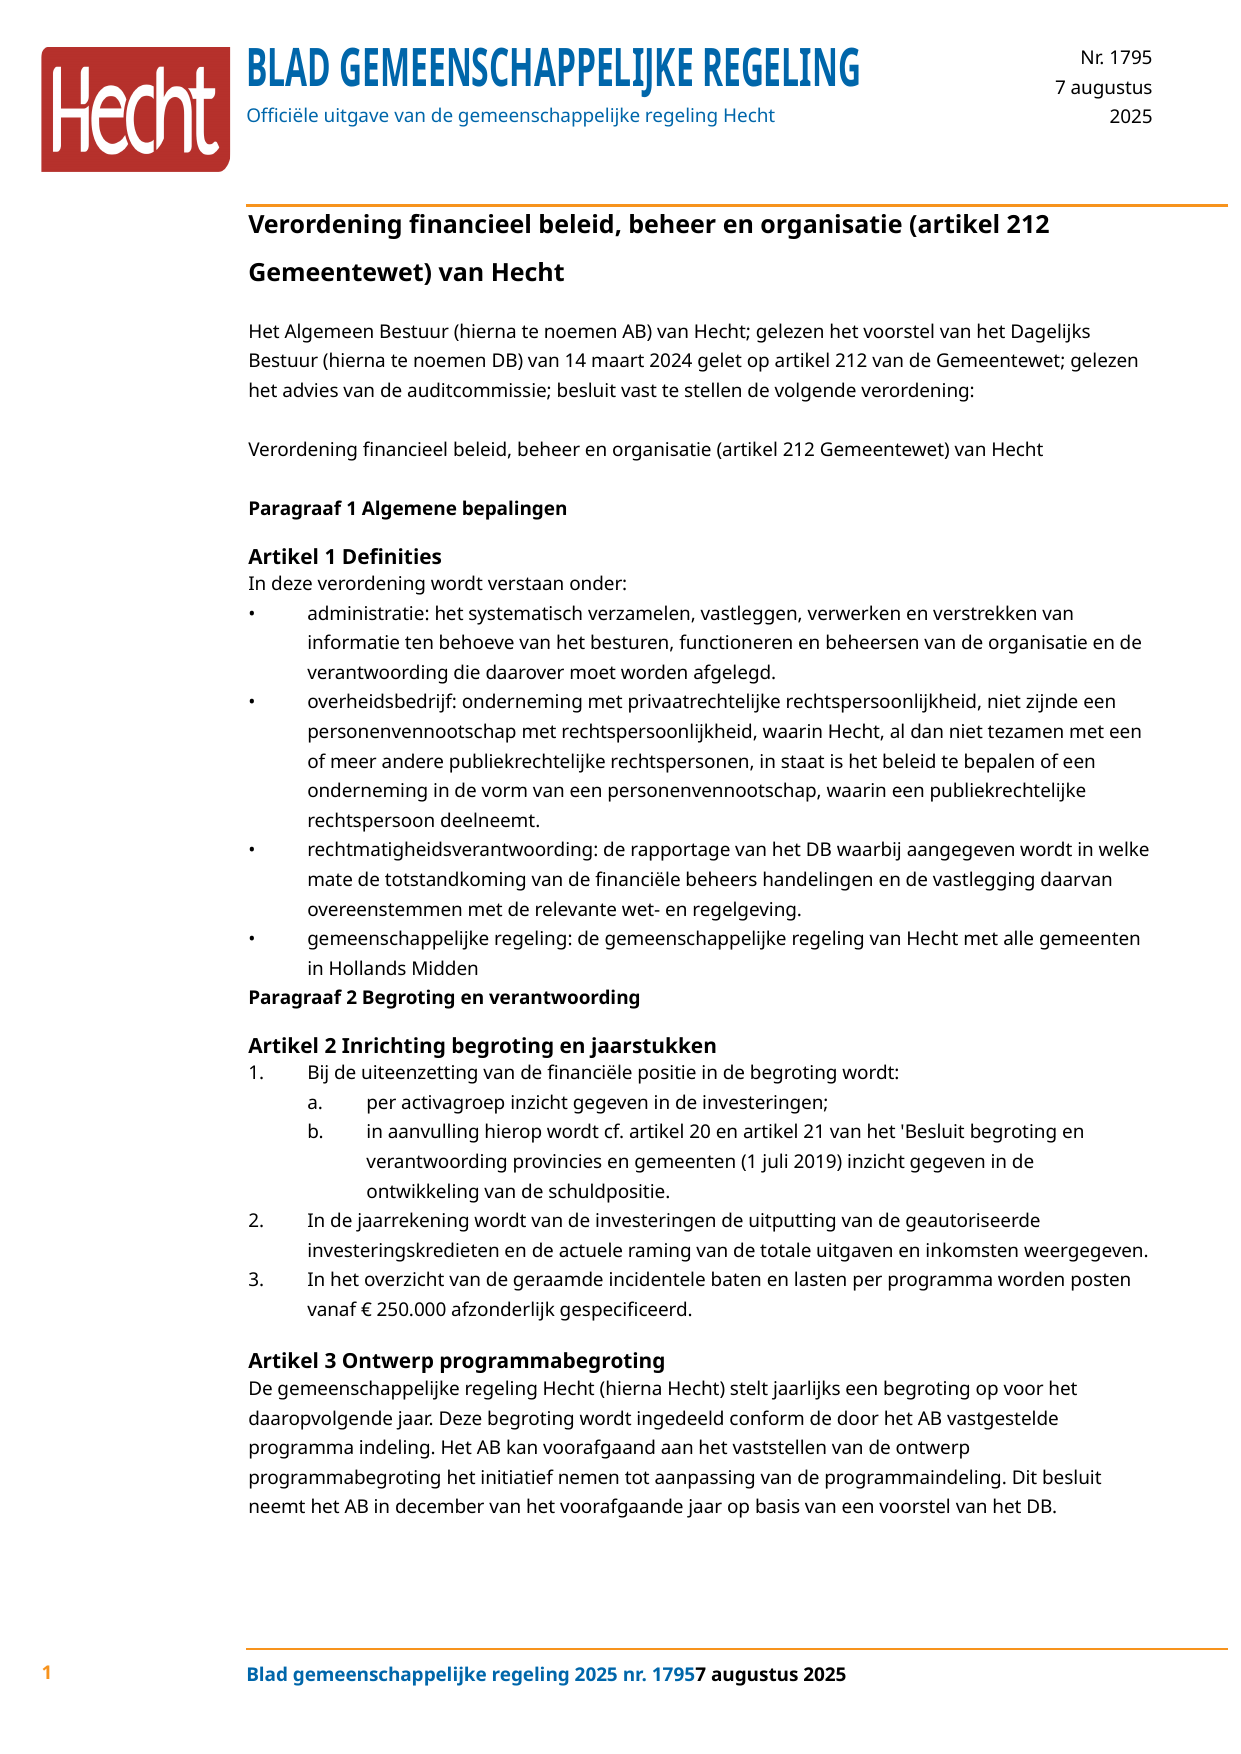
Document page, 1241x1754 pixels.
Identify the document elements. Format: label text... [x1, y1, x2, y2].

text Het Algemeen Bestuur (hierna te noemen AB) van Hecht; gelezen het voorstel van het Dagelijks Bestuur (hierna te noemen DB) van 14 maart 2024 gelet op artikel 212 van de Gemeentewet; gelezen het advies van de auditcommissie; besluit vast te stellen de volgende verordening: [248, 318, 1152, 403]
list administratie: het systematisch verzamelen, vastleggen, verwerken en verstrekken van informatie ten behoeve van het besturen, functioneren en beheersen van de organisatie en de verantwoording die daarover moet worden afgelegd. [248, 600, 1152, 685]
text Artikel 2 Inrichting begroting en jaarstukken [248, 1031, 1152, 1059]
picture [41, 47, 231, 172]
text De gemeenschappelijke regeling Hecht (hierna Hecht) stelt jaarlijks een begroting op voor het daaropvolgende jaar. Deze begroting wordt ingedeeld conform de door het AB vastgestelde programma indeling. Het AB kan voorafgaand aan het vaststellen van de ontwerp programmabegroting het initiatief nemen tot aanpassing van de programmaindeling. Dit besluit neemt het AB in december van het voorafgaande jaar op basis van een voorstel van het DB. [248, 1375, 1152, 1519]
text In deze verordening wordt verstaan onder: [248, 570, 1152, 596]
text Verordening financieel beleid, beheer en organisatie (artikel 212 Gemeentewet) van Hecht [248, 207, 1152, 288]
text Verordening financieel beleid, beheer en organisatie (artikel 212 Gemeentewet) van Hecht [248, 436, 1152, 462]
text Artikel 1 Definities [248, 542, 1152, 570]
list In het overzicht van de geraamde incidentele baten en lasten per programma worden posten vanaf € 250.000 afzonderlijk gespecificeerd. [248, 1267, 1152, 1322]
text Artikel 3 Ontwerp programmabegroting [248, 1347, 1152, 1375]
list gemeenschappelijke regeling: de gemeenschappelijke regeling van Hecht met alle gemeenten in Hollands Midden [248, 925, 1152, 981]
list Bij de uiteenzetting van de financiële positie in de begroting wordt: [248, 1059, 1152, 1085]
list rechtmatigheidsverantwoording: de rapportage van het DB waarbij aangegeven wordt in welke mate de totstandkoming van de financiële beheers handelingen en de vastlegging daarvan overeenstemmen met de relevante wet- en regelgeving. [248, 837, 1152, 922]
list overheidsbedrijf: onderneming met privaatrechtelijke rechtspersoonlijkheid, niet zijnde een personenvennootschap met rechtspersoonlijkheid, waarin Hecht, al dan niet tezamen met een of meer andere publiekrechtelijke rechtspersonen, in staat is het beleid te bepalen of een onderneming in de vorm van een personenvennootschap, waarin een publiekrechtelijke rechtspersoon deelneemt. [248, 689, 1152, 833]
text Paragraaf 1 Algemene bepalingen [248, 495, 1152, 521]
list In de jaarrekening wordt van de investeringen de uitputting van de geautoriseerde investeringskredieten en de actuele raming van de totale uitgaven en inkomsten weergegeven. [248, 1207, 1152, 1263]
list per activagroep inzicht gegeven in de investeringen; [307, 1089, 1152, 1115]
list in aanvulling hierop wordt cf. artikel 20 en artikel 21 van het 'Besluit begroting en verantwoording provincies en gemeenten (1 juli 2019) inzicht gegeven in de ontwikkeling van de schuldpositie. [307, 1119, 1152, 1204]
text Paragraaf 2 Begroting en verantwoording [248, 984, 1152, 1010]
